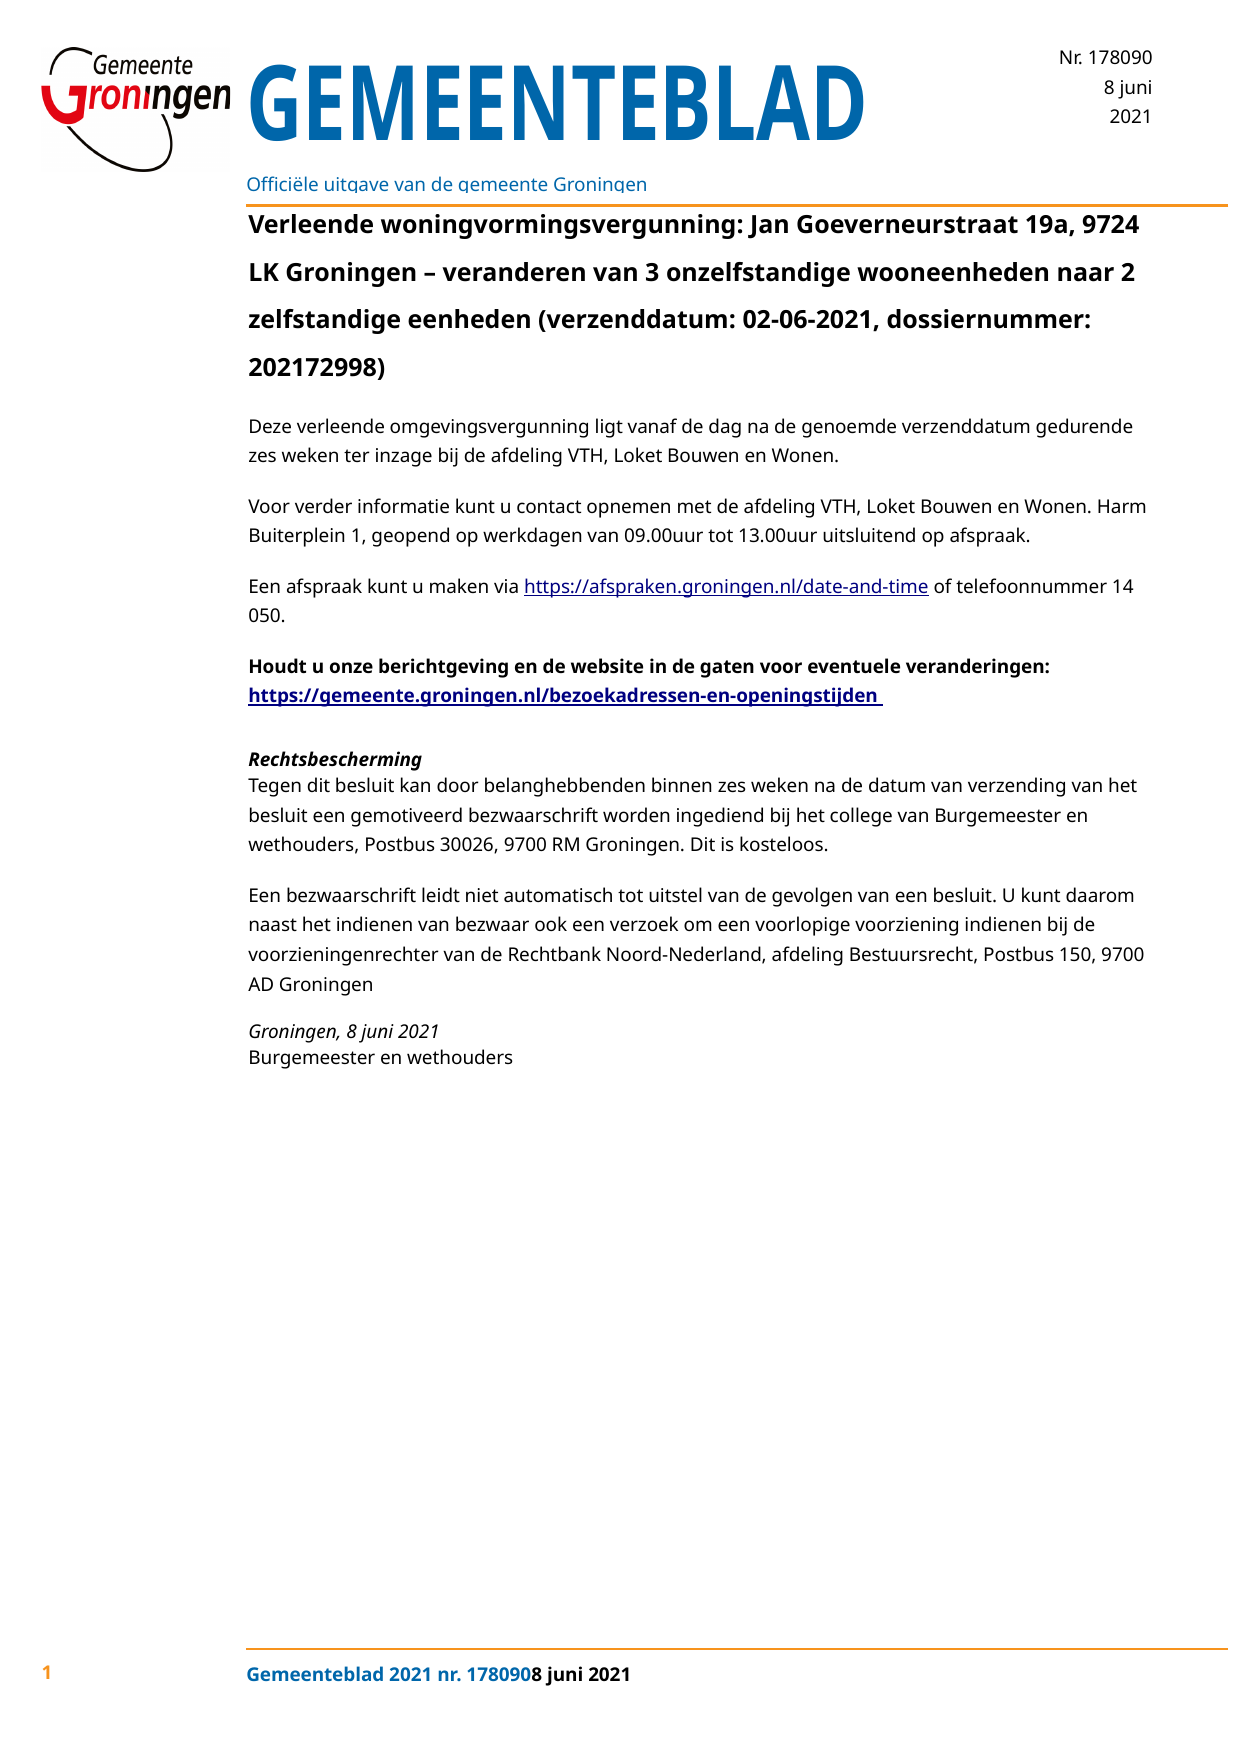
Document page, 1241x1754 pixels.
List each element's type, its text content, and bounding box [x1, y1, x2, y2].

text Rechtsbescherming [248, 747, 1152, 772]
text Houdt u onze berichtgeving en de website in de gaten voor eventuele veranderingen: https://gemeente.groningen.nl/bezoekadressen-en-openingstijden [248, 653, 1152, 708]
text Verleende woningvormingsvergunning: Jan Goeverneurstraat 19a, 9724 LK Groningen – veranderen van 3 onzelfstandige wooneenheden naar 2 zelfstandige eenheden (verzenddatum: 02-06-2021, dossiernummer: 202172998) [248, 207, 1152, 384]
text Tegen dit besluit kan door belanghebbenden binnen zes weken na de datum van verzending van het besluit een gemotiveerd bezwaarschrift worden ingediend bij het college van Burgemeester en wethouders, Postbus 30026, 9700 RM Groningen. Dit is kosteloos. [248, 772, 1152, 857]
text Een afspraak kunt u maken via https://afspraken.groningen.nl/date-and-time of telefoonnummer 14 050. [248, 573, 1152, 628]
picture [41, 47, 231, 172]
text Voor verder informatie kunt u contact opnemen met de afdeling VTH, Loket Bouwen en Wonen. Harm Buiterplein 1, geopend op werkdagen van 09.00uur tot 13.00uur uitsluitend op afspraak. [248, 493, 1152, 548]
text Groningen, 8 juni 2021 [248, 1018, 1152, 1044]
text Burgemeester en wethouders [248, 1044, 1152, 1070]
text Deze verleende omgevingsvergunning ligt vanaf de dag na de genoemde verzenddatum gedurende zes weken ter inzage bij de afdeling VTH, Loket Bouwen en Wonen. [248, 413, 1152, 468]
text Een bezwaarschrift leidt niet automatisch tot uitstel van de gevolgen van een besluit. U kunt daarom naast het indienen van bezwaar ook een verzoek om een voorlopige voorziening indienen bij de voorzieningenrechter van de Rechtbank Noord-Nederland, afdeling Bestuursrecht, Postbus 150, 9700 AD Groningen [248, 882, 1152, 996]
